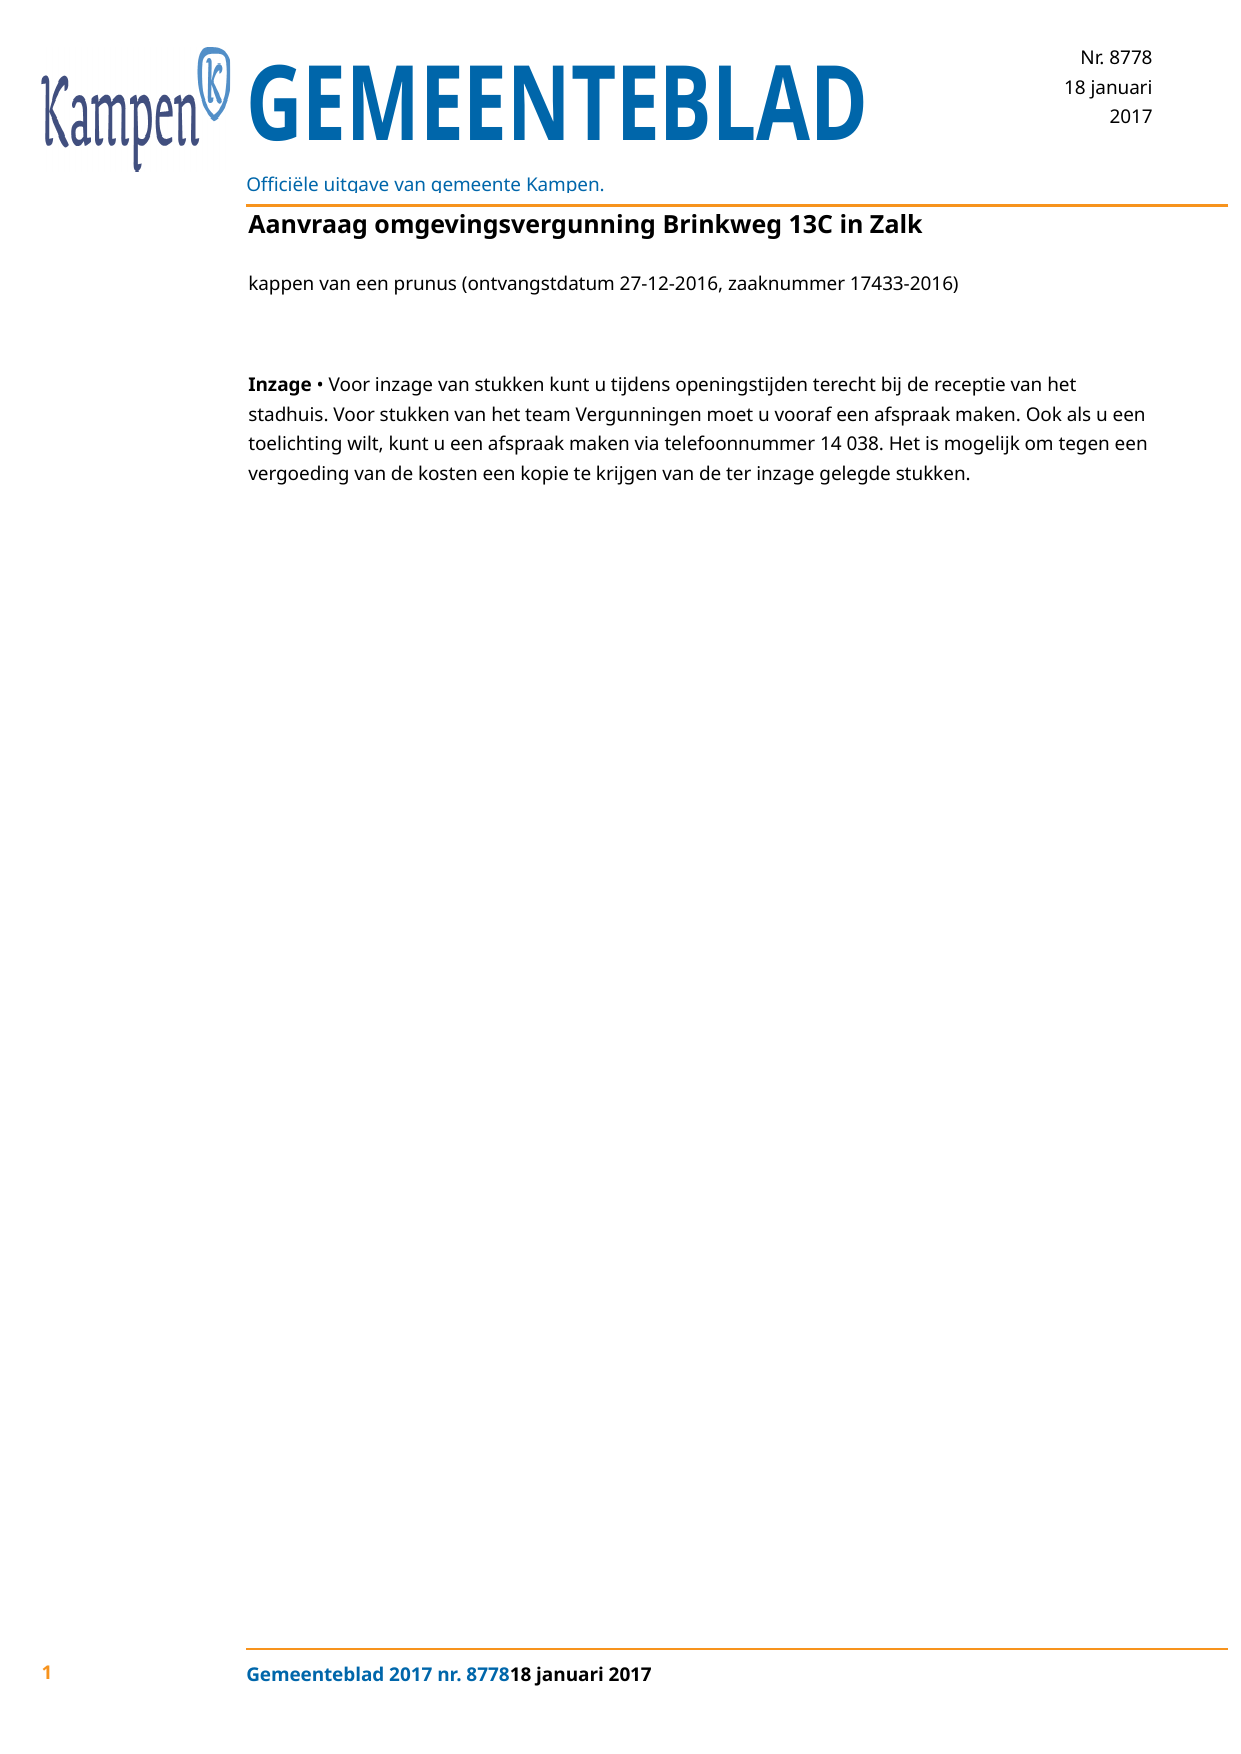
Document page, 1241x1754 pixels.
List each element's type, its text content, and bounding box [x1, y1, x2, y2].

picture [41, 47, 231, 172]
text Aanvraag omgevingsvergunning Brinkweg 13C in Zalk [248, 207, 1152, 241]
text Inzage • Voor inzage van stukken kunt u tijdens openingstijden terecht bij de receptie van het stadhuis. Voor stukken van het team Vergunningen moet u vooraf een afspraak maken. Ook als u een toelichting wilt, kunt u een afspraak maken via telefoonnummer 14 038. Het is mogelijk om tegen een vergoeding van de kosten een kopie te krijgen van de ter inzage gelegde stukken. [248, 371, 1152, 486]
text kappen van een prunus (ontvangstdatum 27-12-2016, zaaknummer 17433-2016) [248, 270, 1152, 296]
